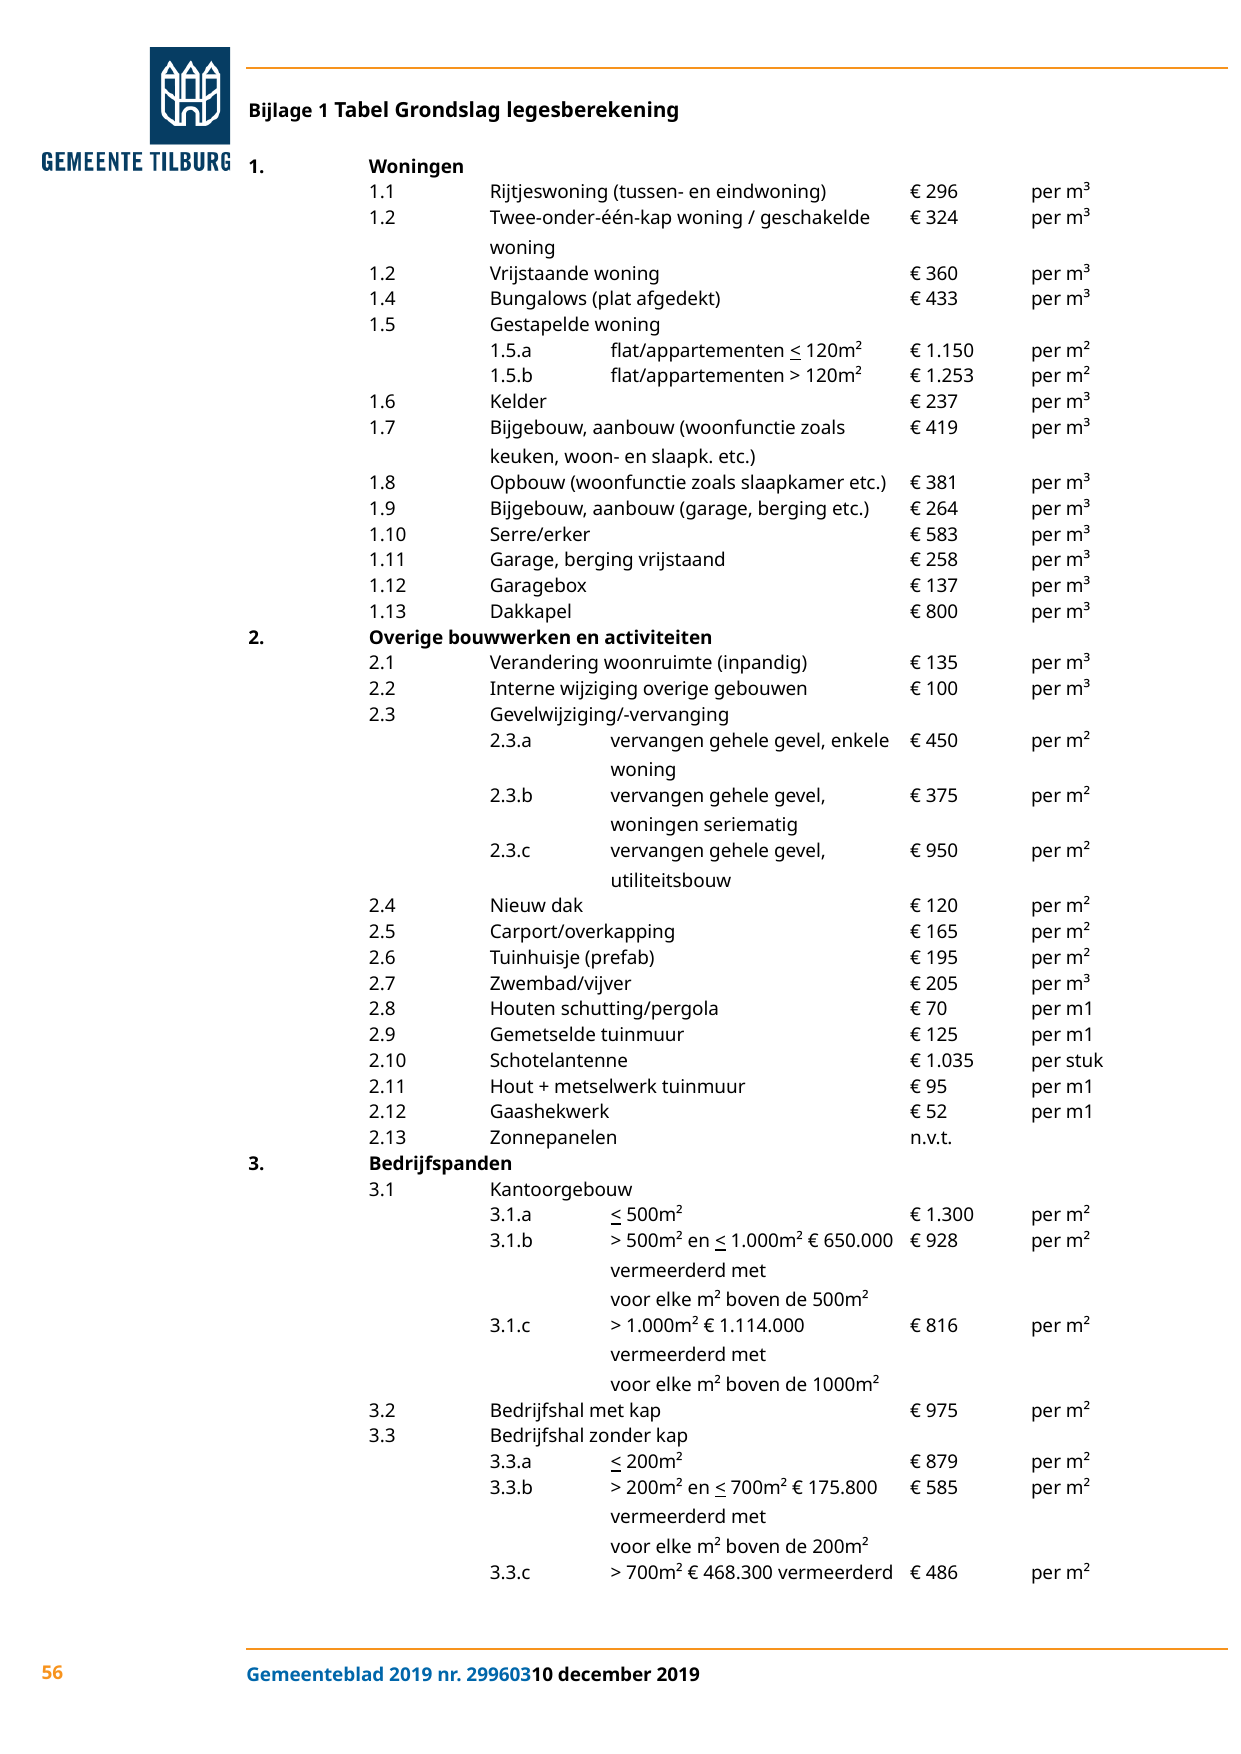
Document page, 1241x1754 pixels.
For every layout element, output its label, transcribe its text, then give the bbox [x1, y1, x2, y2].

table_cell [248, 1021, 369, 1047]
table_cell [248, 470, 369, 495]
table_cell [369, 1559, 489, 1585]
table_cell [248, 573, 369, 598]
table_cell Bungalows (plat afgedekt) [490, 286, 910, 311]
table_cell flat/appartementen < 120m² [610, 337, 910, 363]
table_cell [248, 919, 369, 944]
table_cell [248, 1227, 369, 1312]
table_cell 2.3.c [490, 838, 610, 893]
table_cell Carport/overkapping [490, 919, 910, 944]
text Bijlage 1 Tabel Grondslag legesberekening [248, 95, 1152, 123]
table_cell per m² [1031, 893, 1152, 918]
table_cell [248, 389, 369, 414]
table_cell 3.3 [369, 1423, 489, 1448]
table_cell € 100 [910, 675, 1031, 701]
table_cell Opbouw (woonfunctie zoals slaapkamer etc.) [490, 470, 910, 495]
table_cell € 816 [910, 1312, 1031, 1397]
table_cell 3.3.c [490, 1559, 610, 1585]
table_cell [369, 727, 489, 782]
table_cell Garagebox [490, 573, 910, 598]
table_cell vervangen gehele gevel, utiliteitsbouw [610, 838, 910, 893]
table_cell 1.11 [369, 547, 489, 572]
table_cell Gemetselde tuinmuur [490, 1021, 910, 1047]
table_cell [248, 996, 369, 1021]
table_cell per m³ [1031, 205, 1152, 260]
table_cell [248, 495, 369, 521]
table_cell [248, 893, 369, 918]
table_cell 3.1.b [490, 1227, 610, 1312]
table_cell per m² [1031, 1201, 1152, 1227]
table_cell [248, 414, 369, 469]
table_cell per m² [1031, 782, 1152, 837]
table_cell [248, 1397, 369, 1423]
table_cell € 70 [910, 996, 1031, 1021]
table_cell 1.2 [369, 260, 489, 286]
table_cell per m² [1031, 1559, 1152, 1585]
table_cell [369, 337, 489, 363]
table_cell Interne wijziging overige gebouwen [490, 675, 910, 701]
table_cell € 237 [910, 389, 1031, 414]
table_cell Rijtjeswoning (tussen- en eindwoning) [490, 179, 910, 204]
table_cell per m² [1031, 944, 1152, 970]
table_cell Overige bouwwerken en activiteiten [369, 624, 910, 649]
table_cell [248, 547, 369, 572]
table_cell 2. [248, 624, 369, 649]
table_cell per m³ [1031, 389, 1152, 414]
table_cell € 120 [910, 893, 1031, 918]
table_cell flat/appartementen > 120m² [610, 363, 910, 388]
table_cell 3.3.a [490, 1449, 610, 1474]
table_cell [248, 260, 369, 286]
table_cell 2.6 [369, 944, 489, 970]
table_cell [1031, 624, 1152, 649]
table_cell < 200m² [610, 1449, 910, 1474]
table_cell [369, 1312, 489, 1397]
table_cell € 296 [910, 179, 1031, 204]
table_cell [369, 1201, 489, 1227]
table_cell per m³ [1031, 573, 1152, 598]
table_cell per m³ [1031, 650, 1152, 675]
table_cell Bedrijfshal zonder kap [490, 1423, 910, 1448]
table_cell per m² [1031, 838, 1152, 893]
table_cell Hout + metselwerk tuinmuur [490, 1073, 910, 1098]
table_cell per m1 [1031, 1021, 1152, 1047]
table_cell per m² [1031, 1397, 1152, 1423]
table_cell [248, 286, 369, 311]
table_cell Bijgebouw, aanbouw (woonfunctie zoals keuken, woon- en slaapk. etc.) [490, 414, 910, 469]
table_cell 3.3.b [490, 1474, 610, 1559]
table_cell [369, 838, 489, 893]
table_cell [248, 675, 369, 701]
table_cell € 360 [910, 260, 1031, 286]
table_cell € 52 [910, 1099, 1031, 1124]
table_cell per m³ [1031, 179, 1152, 204]
table_cell 1.10 [369, 521, 489, 547]
table_cell 3. [248, 1150, 369, 1176]
table_cell 2.7 [369, 970, 489, 996]
table_cell € 879 [910, 1449, 1031, 1474]
table_cell Vrijstaande woning [490, 260, 910, 286]
table_cell [1031, 1423, 1152, 1448]
table_cell € 1.035 [910, 1047, 1031, 1073]
table_cell € 585 [910, 1474, 1031, 1559]
table_cell Verandering woonruimte (inpandig) [490, 650, 910, 675]
table_cell 2.3 [369, 701, 489, 727]
table_cell vervangen gehele gevel, enkele woning [610, 727, 910, 782]
table_cell € 381 [910, 470, 1031, 495]
table_cell [1031, 701, 1152, 727]
table_cell Bijgebouw, aanbouw (garage, berging etc.) [490, 495, 910, 521]
table_cell per m² [1031, 1312, 1152, 1397]
table_cell [369, 363, 489, 388]
table_cell per m³ [1031, 286, 1152, 311]
table_cell [369, 1474, 489, 1559]
table_cell [248, 727, 369, 782]
table_header 1. [248, 153, 369, 179]
table_cell 2.10 [369, 1047, 489, 1073]
table_cell Nieuw dak [490, 893, 910, 918]
table_cell per m² [1031, 363, 1152, 388]
table_cell Gevelwijziging/-vervanging [490, 701, 910, 727]
table_cell € 324 [910, 205, 1031, 260]
table_cell [910, 1176, 1031, 1201]
table_cell [248, 1449, 369, 1474]
table_cell 1.9 [369, 495, 489, 521]
table_cell 1.2 [369, 205, 489, 260]
table_cell per m1 [1031, 996, 1152, 1021]
table_cell per m² [1031, 727, 1152, 782]
table_cell Houten schutting/pergola [490, 996, 910, 1021]
table_cell Tuinhuisje (prefab) [490, 944, 910, 970]
table_cell € 800 [910, 598, 1031, 624]
table_cell per m³ [1031, 970, 1152, 996]
table_cell 2.11 [369, 1073, 489, 1098]
table_cell € 975 [910, 1397, 1031, 1423]
table_cell [248, 970, 369, 996]
table_cell 2.3.b [490, 782, 610, 837]
table_cell per m³ [1031, 598, 1152, 624]
table_cell € 165 [910, 919, 1031, 944]
table_cell 2.3.a [490, 727, 610, 782]
table_cell per m³ [1031, 495, 1152, 521]
table_cell € 258 [910, 547, 1031, 572]
table_cell [369, 782, 489, 837]
table_cell per m1 [1031, 1099, 1152, 1124]
table_cell [1031, 1124, 1152, 1150]
table_cell [1031, 1176, 1152, 1201]
table_cell [248, 1047, 369, 1073]
table_cell > 500m² en < 1.000m² € 650.000 vermeerderd met voor elke m² boven de 500m² [610, 1227, 910, 1312]
table_cell vervangen gehele gevel, woningen seriematig [610, 782, 910, 837]
table_cell > 700m² € 468.300 vermeerderd [610, 1559, 910, 1585]
table_cell [1031, 311, 1152, 337]
table_cell 1.12 [369, 573, 489, 598]
table_cell [910, 1423, 1031, 1448]
table_cell Gestapelde woning [490, 311, 910, 337]
table_cell € 928 [910, 1227, 1031, 1312]
table_cell 1.4 [369, 286, 489, 311]
table_cell per m³ [1031, 260, 1152, 286]
table_cell [910, 1150, 1031, 1176]
table_cell 3.1.a [490, 1201, 610, 1227]
table_cell € 450 [910, 727, 1031, 782]
table_cell [248, 650, 369, 675]
picture [41, 47, 231, 172]
table_cell [248, 311, 369, 337]
table_cell 2.4 [369, 893, 489, 918]
table_cell per m³ [1031, 470, 1152, 495]
table_cell 2.2 [369, 675, 489, 701]
table_cell [248, 521, 369, 547]
table_cell € 205 [910, 970, 1031, 996]
table_cell [248, 1176, 369, 1201]
table_cell [248, 1474, 369, 1559]
table_cell € 419 [910, 414, 1031, 469]
table_cell € 125 [910, 1021, 1031, 1047]
table_cell [248, 1124, 369, 1150]
table_cell Bedrijfshal met kap [490, 1397, 910, 1423]
table_cell n.v.t. [910, 1124, 1031, 1150]
table_cell € 1.300 [910, 1201, 1031, 1227]
table_cell > 1.000m² € 1.114.000 vermeerderd met voor elke m² boven de 1000m² [610, 1312, 910, 1397]
table_cell Zonnepanelen [490, 1124, 910, 1150]
table_cell [248, 205, 369, 260]
table_cell Gaashekwerk [490, 1099, 910, 1124]
table_cell per m² [1031, 1449, 1152, 1474]
table_cell 2.12 [369, 1099, 489, 1124]
table_cell per m² [1031, 1227, 1152, 1312]
table_cell € 583 [910, 521, 1031, 547]
table_cell 2.13 [369, 1124, 489, 1150]
table_cell [248, 598, 369, 624]
table_cell 3.1 [369, 1176, 489, 1201]
table_cell € 195 [910, 944, 1031, 970]
table_cell € 433 [910, 286, 1031, 311]
table_cell Dakkapel [490, 598, 910, 624]
table_cell Bedrijfspanden [369, 1150, 910, 1176]
table_cell € 1.150 [910, 337, 1031, 363]
table_cell per m² [1031, 1474, 1152, 1559]
table_cell [248, 701, 369, 727]
table_cell [248, 1201, 369, 1227]
table_cell 2.1 [369, 650, 489, 675]
table_cell per m² [1031, 337, 1152, 363]
table_cell [248, 1073, 369, 1098]
table_cell Kelder [490, 389, 910, 414]
table_cell 1.6 [369, 389, 489, 414]
table_cell € 1.253 [910, 363, 1031, 388]
table_cell Kantoorgebouw [490, 1176, 910, 1201]
table_cell [248, 1423, 369, 1448]
table_cell [248, 782, 369, 837]
table_cell 2.5 [369, 919, 489, 944]
table_cell 1.5.b [490, 363, 610, 388]
table_cell < 500m² [610, 1201, 910, 1227]
table_cell 1.13 [369, 598, 489, 624]
table_cell € 486 [910, 1559, 1031, 1585]
table_cell € 135 [910, 650, 1031, 675]
table_cell [248, 179, 369, 204]
table_cell [369, 1449, 489, 1474]
table_cell [248, 1099, 369, 1124]
table_cell [248, 1312, 369, 1397]
table_cell [248, 838, 369, 893]
table_cell per m³ [1031, 675, 1152, 701]
table_cell [369, 1227, 489, 1312]
table_cell [1031, 1150, 1152, 1176]
table_cell [910, 701, 1031, 727]
table_cell 3.2 [369, 1397, 489, 1423]
table_cell per m³ [1031, 414, 1152, 469]
table_header [910, 153, 1031, 179]
table_cell 1.7 [369, 414, 489, 469]
table_cell [910, 624, 1031, 649]
table_cell [248, 944, 369, 970]
table_cell Schotelantenne [490, 1047, 910, 1073]
table_cell per stuk [1031, 1047, 1152, 1073]
table_cell 1.1 [369, 179, 489, 204]
table_header [1031, 153, 1152, 179]
table_cell [248, 1559, 369, 1585]
table_cell 2.9 [369, 1021, 489, 1047]
table_cell > 200m² en < 700m² € 175.800 vermeerderd met voor elke m² boven de 200m² [610, 1474, 910, 1559]
table_cell 1.5.a [490, 337, 610, 363]
table_cell € 264 [910, 495, 1031, 521]
table_header Woningen [369, 153, 910, 179]
table_cell per m³ [1031, 521, 1152, 547]
table_cell Garage, berging vrijstaand [490, 547, 910, 572]
table_cell [248, 363, 369, 388]
table_cell per m1 [1031, 1073, 1152, 1098]
table_cell 1.5 [369, 311, 489, 337]
table_cell 3.1.c [490, 1312, 610, 1397]
table_cell [248, 337, 369, 363]
table_cell 2.8 [369, 996, 489, 1021]
table_cell Serre/erker [490, 521, 910, 547]
table_cell [910, 311, 1031, 337]
table_cell Zwembad/vijver [490, 970, 910, 996]
table_cell € 375 [910, 782, 1031, 837]
table_cell Twee-onder-één-kap woning / geschakelde woning [490, 205, 910, 260]
table_cell 1.8 [369, 470, 489, 495]
table_cell per m³ [1031, 547, 1152, 572]
table_cell per m² [1031, 919, 1152, 944]
table_cell € 95 [910, 1073, 1031, 1098]
table_cell € 950 [910, 838, 1031, 893]
table_cell € 137 [910, 573, 1031, 598]
